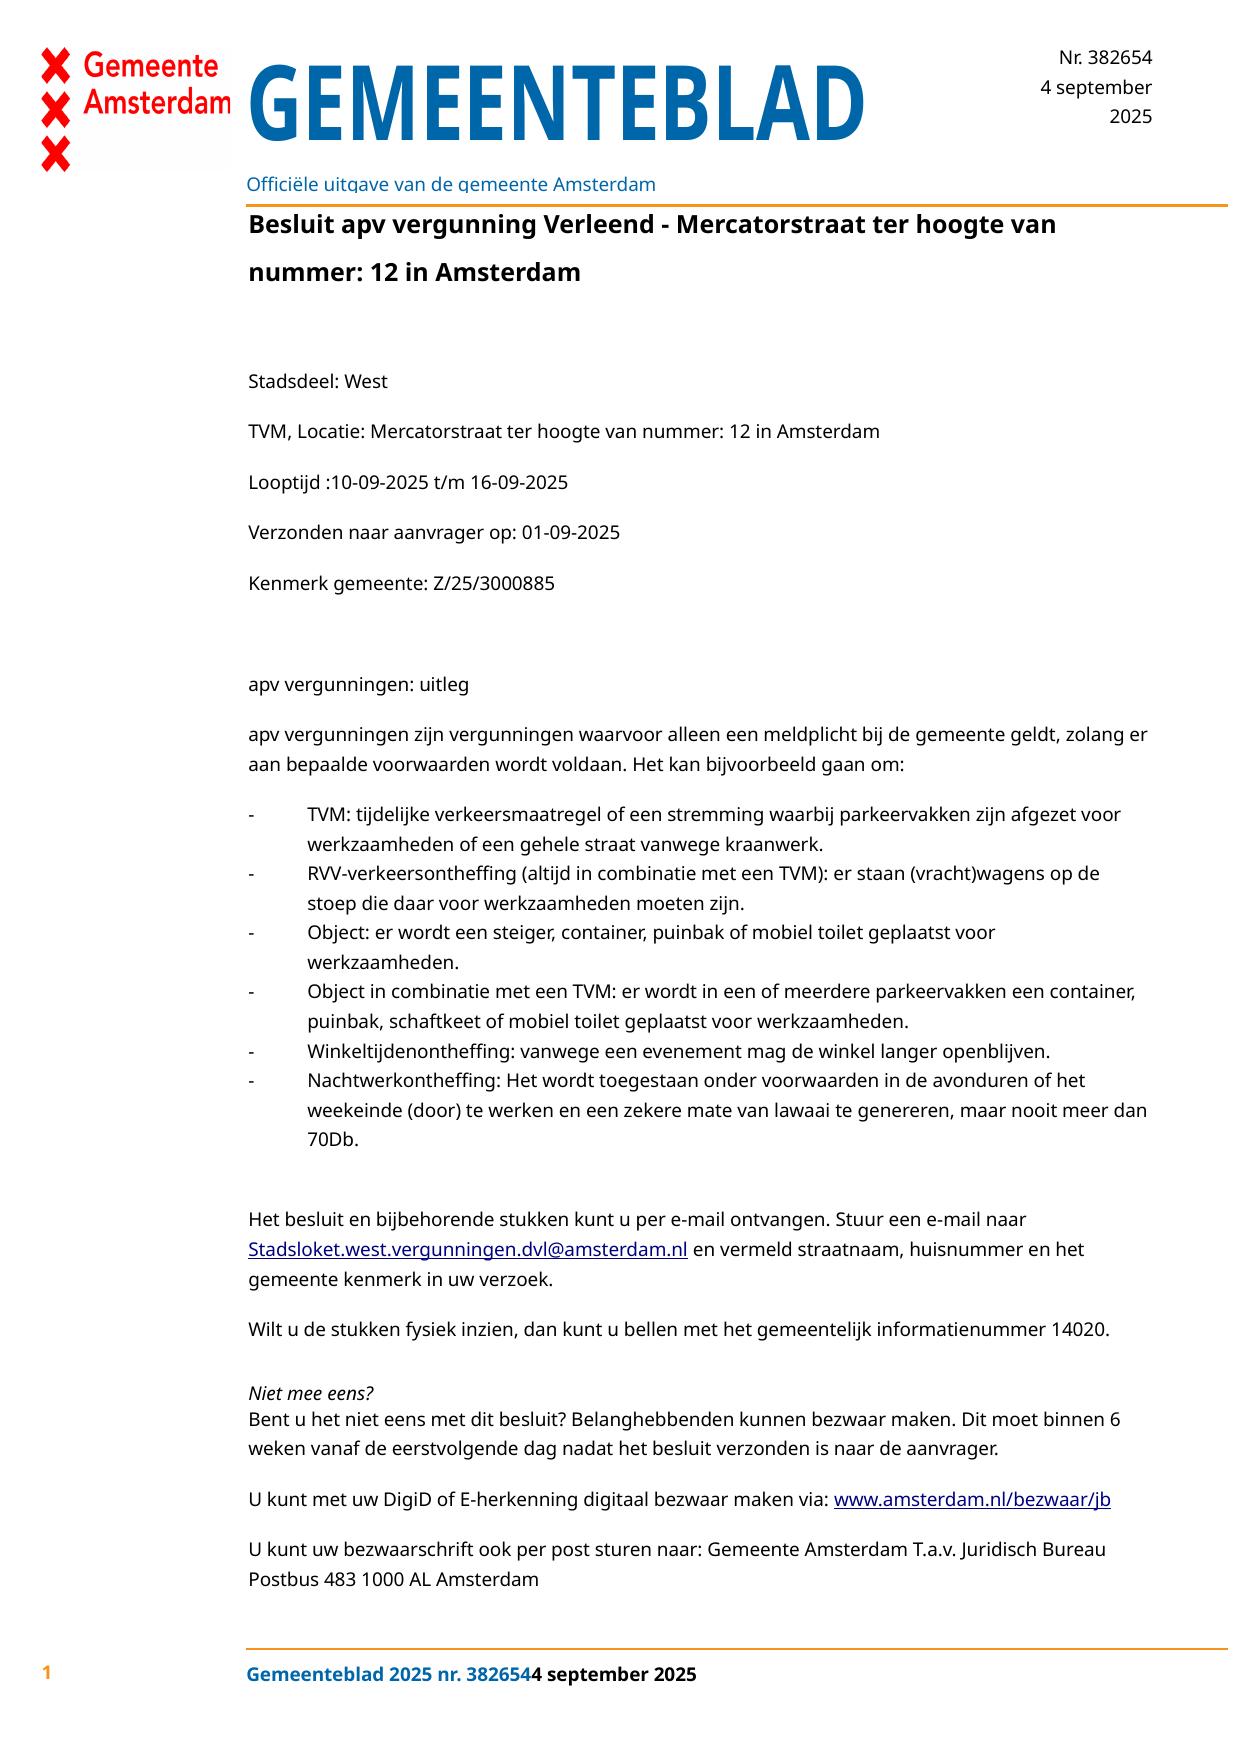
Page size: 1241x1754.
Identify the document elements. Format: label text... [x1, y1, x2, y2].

list RVV-verkeersontheffing (altijd in combinatie met een TVM): er staan (vracht)wagens op de stoep die daar voor werkzaamheden moeten zijn. [248, 860, 1152, 916]
list Nachtwerkontheffing: Het wordt toegestaan onder voorwaarden in de avonduren of het weekeinde (door) te werken en een zekere mate van lawaai te genereren, maar nooit meer dan 70Db. [248, 1067, 1152, 1152]
text U kunt met uw DigiD of E-herkenning digitaal bezwaar maken via: www.amsterdam.nl/bezwaar/jb [248, 1486, 1152, 1512]
text apv vergunningen: uitleg [248, 671, 1152, 697]
list Object in combinatie met een TVM: er wordt in een of meerdere parkeervakken een container, puinbak, schaftkeet of mobiel toilet geplaatst voor werkzaamheden. [248, 979, 1152, 1034]
picture [41, 47, 231, 172]
text Besluit apv vergunning Verleend - Mercatorstraat ter hoogte van nummer: 12 in Amsterdam [248, 207, 1152, 288]
list Winkeltijdenontheffing: vanwege een evenement mag de winkel langer openblijven. [248, 1038, 1152, 1064]
text Bent u het niet eens met dit besluit? Belanghebbenden kunnen bezwaar maken. Dit moet binnen 6 weken vanaf de eerstvolgende dag nadat het besluit verzonden is naar de aanvrager. [248, 1406, 1152, 1461]
text Niet mee eens? [248, 1380, 1152, 1406]
text Stadsdeel: West [248, 368, 1152, 394]
list TVM: tijdelijke verkeersmaatregel of een stremming waarbij parkeervakken zijn afgezet voor werkzaamheden of een gehele straat vanwege kraanwerk. [248, 801, 1152, 857]
text Wilt u de stukken fysiek inzien, dan kunt u bellen met het gemeentelijk informatienummer 14020. [248, 1316, 1152, 1342]
list Object: er wordt een steiger, container, puinbak of mobiel toilet geplaatst voor werkzaamheden. [248, 919, 1152, 975]
text Verzonden naar aanvrager op: 01-09-2025 [248, 519, 1152, 545]
text apv vergunningen zijn vergunningen waarvoor alleen een meldplicht bij de gemeente geldt, zolang er aan bepaalde voorwaarden wordt voldaan. Het kan bijvoorbeeld gaan om: [248, 721, 1152, 777]
text U kunt uw bezwaarschrift ook per post sturen naar: Gemeente Amsterdam T.a.v. Juridisch Bureau Postbus 483 1000 AL Amsterdam [248, 1536, 1152, 1592]
text TVM, Locatie: Mercatorstraat ter hoogte van nummer: 12 in Amsterdam [248, 419, 1152, 444]
text Kenmerk gemeente: Z/25/3000885 [248, 570, 1152, 596]
text Looptijd :10-09-2025 t/m 16-09-2025 [248, 469, 1152, 495]
text Het besluit en bijbehorende stukken kunt u per e-mail ontvangen. Stuur een e-mail naar Stadsloket.west.vergunningen.dvl@amsterdam.nl en vermeld straatnaam, huisnummer en het gemeente kenmerk in uw verzoek. [248, 1207, 1152, 1292]
